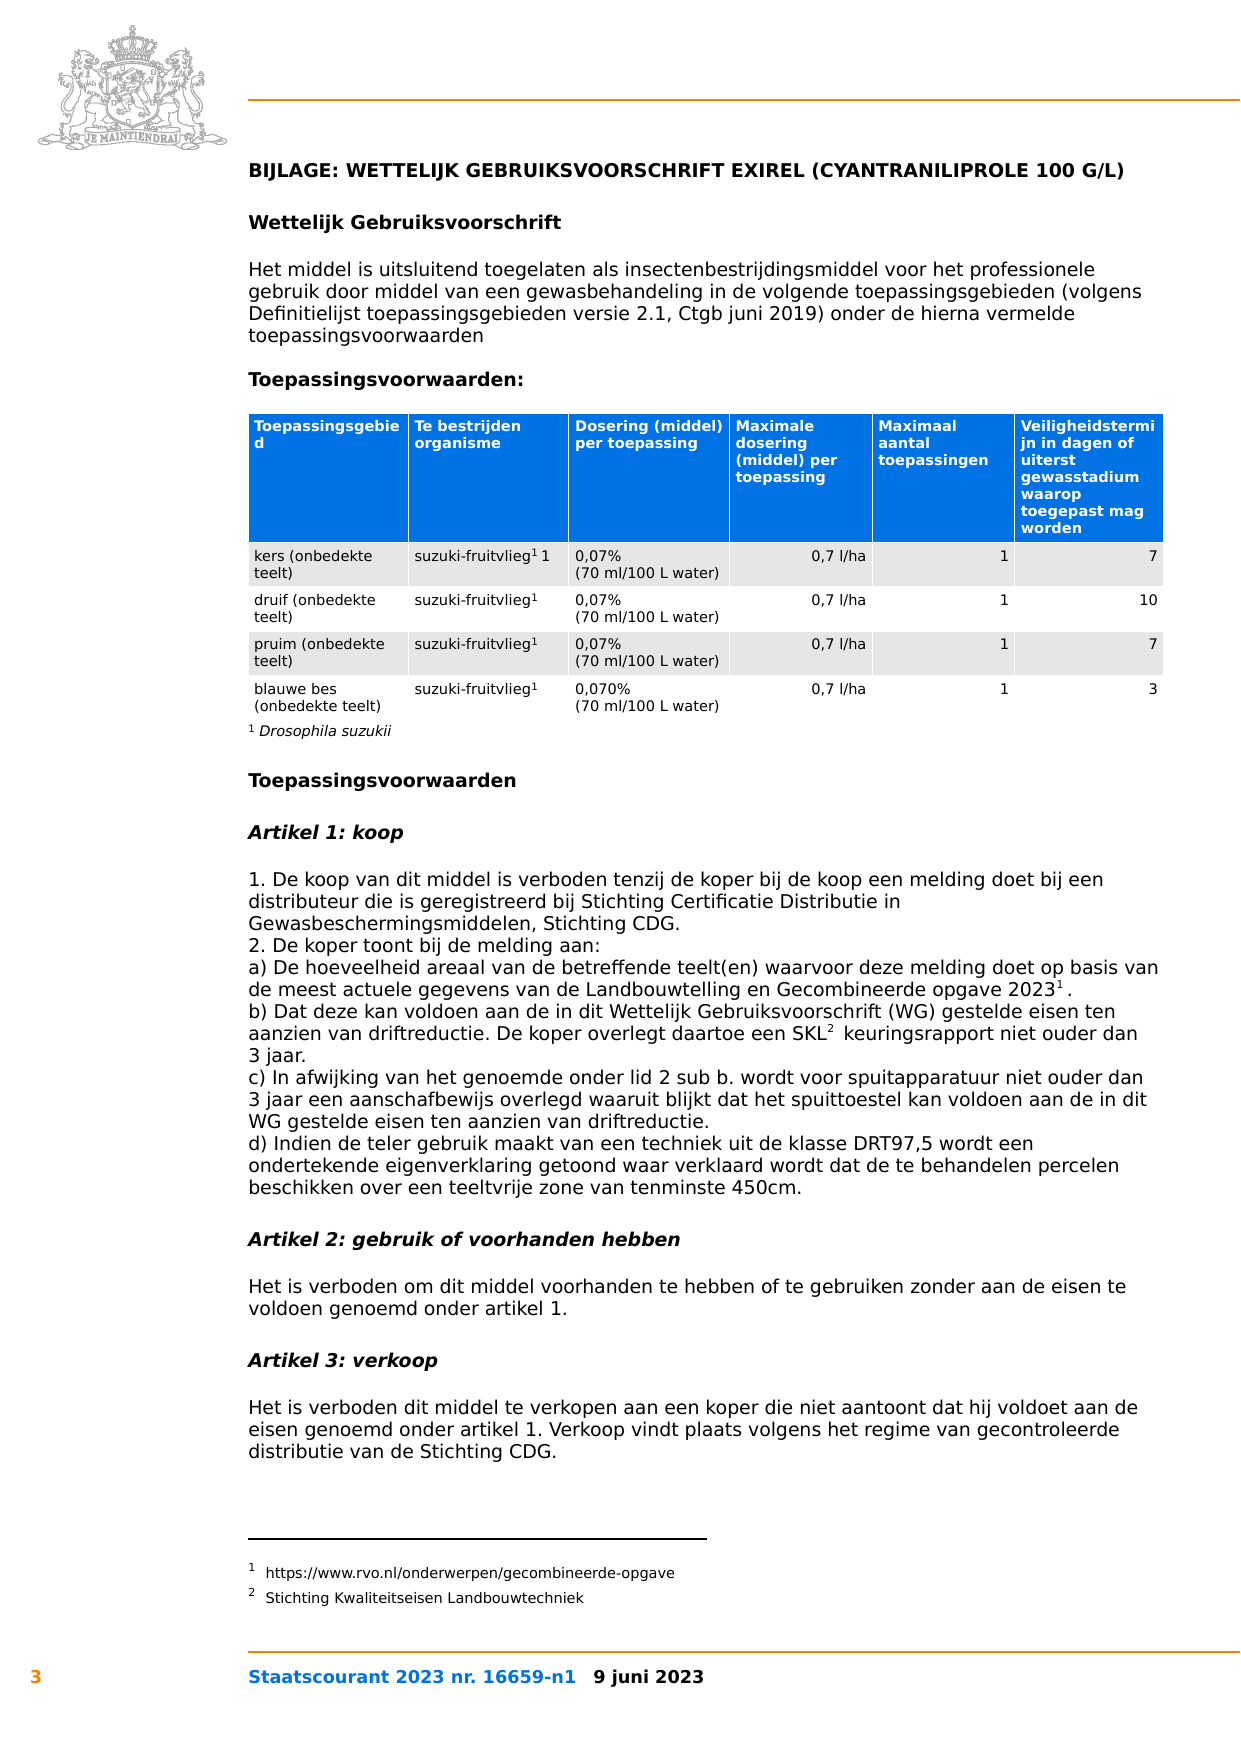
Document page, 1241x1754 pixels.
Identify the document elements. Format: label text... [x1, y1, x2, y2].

table_cell suzuki-fruitvlieg1 [409, 676, 568, 719]
table_cell 1 [873, 543, 1014, 586]
table_cell 1 [873, 632, 1014, 675]
table_cell 0,07% (70 ml/100 L water) [569, 543, 729, 586]
table_cell 1 Drosophila suzukii [248, 720, 1163, 740]
table_cell kers (onbedekte teelt) [249, 543, 408, 586]
picture [38, 25, 227, 150]
table_cell suzuki-fruitvlieg1 [409, 632, 568, 675]
table_header Dosering (middel) per toepassing [569, 414, 729, 542]
text 2. De koper toont bij de melding aan: [248, 935, 1163, 957]
table_cell 7 [1015, 543, 1163, 586]
table_cell blauwe bes (onbedekte teelt) [249, 676, 408, 719]
text d) Indien de teler gebruik maakt van een techniek uit de klasse DRT97,5 wordt een ondertekende eigenverklaring getoond waar verklaard wordt dat de te behandelen percelen beschikken over een teeltvrije zone van tenminste 450cm. [248, 1133, 1163, 1199]
table_cell 0,7 l/ha [730, 543, 872, 586]
subtitle Artikel 1: koop [248, 822, 1163, 844]
subtitle BIJLAGE: WETTELIJK GEBRUIKSVOORSCHRIFT EXIREL (CYANTRANILIPROLE 100 G/L) [248, 160, 1163, 182]
subtitle Toepassingsvoorwaarden [248, 770, 1163, 792]
text Toepassingsvoorwaarden: [248, 369, 1163, 391]
table_cell pruim (onbedekte teelt) [249, 632, 408, 675]
text Stichting Kwaliteitseisen Landbouwtechniek [248, 1586, 1163, 1608]
subtitle Wettelijk Gebruiksvoorschrift [248, 212, 1163, 234]
text 1. De koop van dit middel is verboden tenzij de koper bij de koop een melding doet bij een distributeur die is geregistreerd bij Stichting Certificatie Distributie in Gewasbeschermingsmiddelen, Stichting CDG. [248, 869, 1163, 935]
table_cell suzuki-fruitvlieg11 [409, 543, 568, 586]
table_cell 0,7 l/ha [730, 676, 872, 719]
text a) De hoeveelheid areaal van de betreffende teelt(en) waarvoor deze melding doet op basis van de meest actuele gegevens van de Landbouwtelling en Gecombineerde opgave 2023. [248, 957, 1163, 1001]
table_header Toepassingsgebied [249, 414, 408, 542]
table_cell 1 [873, 587, 1014, 631]
table_cell druif (onbedekte teelt) [249, 587, 408, 631]
table_header Maximaal aantal toepassingen [873, 414, 1014, 542]
text https://www.rvo.nl/onderwerpen/gecombineerde-opgave [248, 1561, 1163, 1583]
table_cell 0,07% (70 ml/100 L water) [569, 587, 729, 631]
table_cell 10 [1015, 587, 1163, 631]
table_header Te bestrijden organisme [409, 414, 568, 542]
table_cell 0,070% (70 ml/100 L water) [569, 676, 729, 719]
table_header Maximale dosering (middel) per toepassing [730, 414, 872, 542]
subtitle Artikel 3: verkoop [248, 1350, 1163, 1372]
table_cell 7 [1015, 632, 1163, 675]
table_cell 0,7 l/ha [730, 587, 872, 631]
text Het middel is uitsluitend toegelaten als insectenbestrijdingsmiddel voor het professionele gebruik door middel van een gewasbehandeling in de volgende toepassingsgebieden (volgens Definitielijst toepassingsgebieden versie 2.1, Ctgb juni 2019) onder de hierna vermelde toepassingsvoorwaarden [248, 259, 1163, 347]
text b) Dat deze kan voldoen aan de in dit Wettelijk Gebruiksvoorschrift (WG) gestelde eisen ten aanzien van driftreductie. De koper overlegt daartoe een SKL keuringsrapport niet ouder dan 3 jaar. [248, 1001, 1163, 1067]
text Het is verboden om dit middel voorhanden te hebben of te gebruiken zonder aan de eisen te voldoen genoemd onder artikel 1. [248, 1276, 1163, 1320]
table_cell 0,7 l/ha [730, 632, 872, 675]
text Het is verboden dit middel te verkopen aan een koper die niet aantoont dat hij voldoet aan de eisen genoemd onder artikel 1. Verkoop vindt plaats volgens het regime van gecontroleerde distributie van de Stichting CDG. [248, 1397, 1163, 1463]
text c) In afwijking van het genoemde onder lid 2 sub b. wordt voor spuitapparatuur niet ouder dan 3 jaar een aanschafbewijs overlegd waaruit blijkt dat het spuittoestel kan voldoen aan de in dit WG gestelde eisen ten aanzien van driftreductie. [248, 1067, 1163, 1133]
subtitle Artikel 2: gebruik of voorhanden hebben [248, 1229, 1163, 1251]
table_header Veiligheidstermijn in dagen of uiterst gewasstadium waarop toegepast mag worden [1015, 414, 1163, 542]
table_cell suzuki-fruitvlieg1 [409, 587, 568, 631]
table_cell 3 [1015, 676, 1163, 719]
table_cell 1 [873, 676, 1014, 719]
table_cell 0,07% (70 ml/100 L water) [569, 632, 729, 675]
